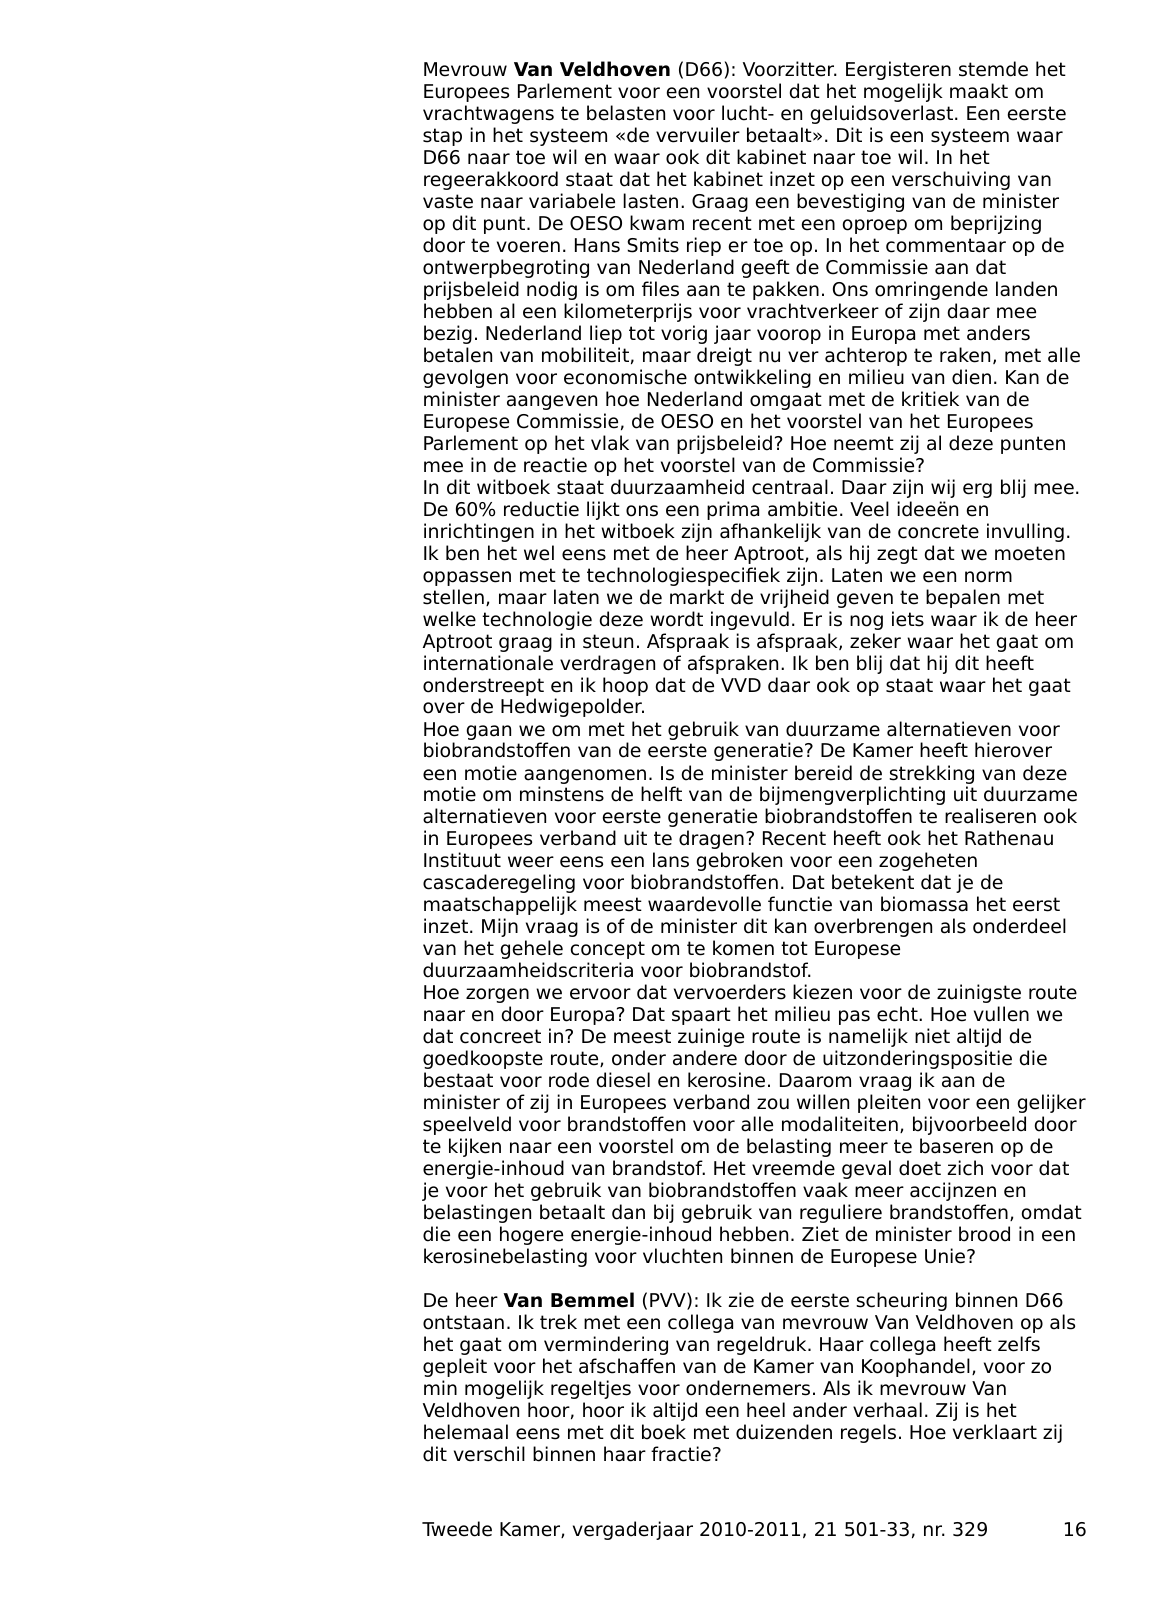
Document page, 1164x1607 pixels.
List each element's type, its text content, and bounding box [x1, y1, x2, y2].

text Hoe zorgen we ervoor dat vervoerders kiezen voor de zuinigste route naar en door Europa? Dat spaart het milieu pas echt. Hoe vullen we dat concreet in? De meest zuinige route is namelijk niet altijd de goedkoopste route, onder andere door de uitzonderingspositie die bestaat voor rode diesel en kerosine. Daarom vraag ik aan de minister of zij in Europees verband zou willen pleiten voor een gelijker speelveld voor brandstoffen voor alle modaliteiten, bijvoorbeeld door te kijken naar een voorstel om de belasting meer te baseren op de energie-inhoud van brandstof. Het vreemde geval doet zich voor dat je voor het gebruik van biobrandstoffen vaak meer accijnzen en belastingen betaalt dan bij gebruik van reguliere brandstoffen, omdat die een hogere energie-inhoud hebben. Ziet de minister brood in een kerosinebelasting voor vluchten binnen de Europese Unie? [422, 982, 1087, 1268]
text Hoe gaan we om met het gebruik van duurzame alternatieven voor biobrandstoffen van de eerste generatie? De Kamer heeft hierover een motie aangenomen. Is de minister bereid de strekking van deze motie om minstens de helft van de bijmengverplichting uit duurzame alternatieven voor eerste generatie biobrandstoffen te realiseren ook in Europees verband uit te dragen? Recent heeft ook het Rathenau Instituut weer eens een lans gebroken voor een zogeheten cascaderegeling voor biobrandstoffen. Dat betekent dat je de maatschappelijk meest waardevolle functie van biomassa het eerst inzet. Mijn vraag is of de minister dit kan overbrengen als onderdeel van het gehele concept om te komen tot Europese duurzaamheidscriteria voor biobrandstof. [422, 718, 1087, 982]
text De heer Van Bemmel (PVV): Ik zie de eerste scheuring binnen D66 ontstaan. Ik trek met een collega van mevrouw Van Veldhoven op als het gaat om vermindering van regeldruk. Haar collega heeft zelfs gepleit voor het afschaffen van de Kamer van Koophandel, voor zo min mogelijk regeltjes voor ondernemers. Als ik mevrouw Van Veldhoven hoor, hoor ik altijd een heel ander verhaal. Zij is het helemaal eens met dit boek met duizenden regels. Hoe verklaart zij dit verschil binnen haar fractie? [422, 1290, 1087, 1466]
text In dit witboek staat duurzaamheid centraal. Daar zijn wij erg blij mee. De 60% reductie lijkt ons een prima ambitie. Veel ideeën en inrichtingen in het witboek zijn afhankelijk van de concrete invulling. Ik ben het wel eens met de heer Aptroot, als hij zegt dat we moeten oppassen met te technologiespecifiek zijn. Laten we een norm stellen, maar laten we de markt de vrijheid geven te bepalen met welke technologie deze wordt ingevuld. Er is nog iets waar ik de heer Aptroot graag in steun. Afspraak is afspraak, zeker waar het gaat om internationale verdragen of afspraken. Ik ben blij dat hij dit heeft onderstreept en ik hoop dat de VVD daar ook op staat waar het gaat over de Hedwigepolder. [422, 477, 1087, 718]
text Mevrouw Van Veldhoven (D66): Voorzitter. Eergisteren stemde het Europees Parlement voor een voorstel dat het mogelijk maakt om vrachtwagens te belasten voor lucht- en geluidsoverlast. Een eerste stap in het systeem «de vervuiler betaalt». Dit is een systeem waar D66 naar toe wil en waar ook dit kabinet naar toe wil. In het regeerakkoord staat dat het kabinet inzet op een verschuiving van vaste naar variabele lasten. Graag een bevestiging van de minister op dit punt. De OESO kwam recent met een oproep om beprijzing door te voeren. Hans Smits riep er toe op. In het commentaar op de ontwerpbegroting van Nederland geeft de Commissie aan dat prijsbeleid nodig is om files aan te pakken. Ons omringende landen hebben al een kilometerprijs voor vrachtverkeer of zijn daar mee bezig. Nederland liep tot vorig jaar voorop in Europa met anders betalen van mobiliteit, maar dreigt nu ver achterop te raken, met alle gevolgen voor economische ontwikkeling en milieu van dien. Kan de minister aangeven hoe Nederland omgaat met de kritiek van de Europese Commissie, de OESO en het voorstel van het Europees Parlement op het vlak van prijsbeleid? Hoe neemt zij al deze punten mee in de reactie op het voorstel van de Commissie? [422, 59, 1087, 477]
